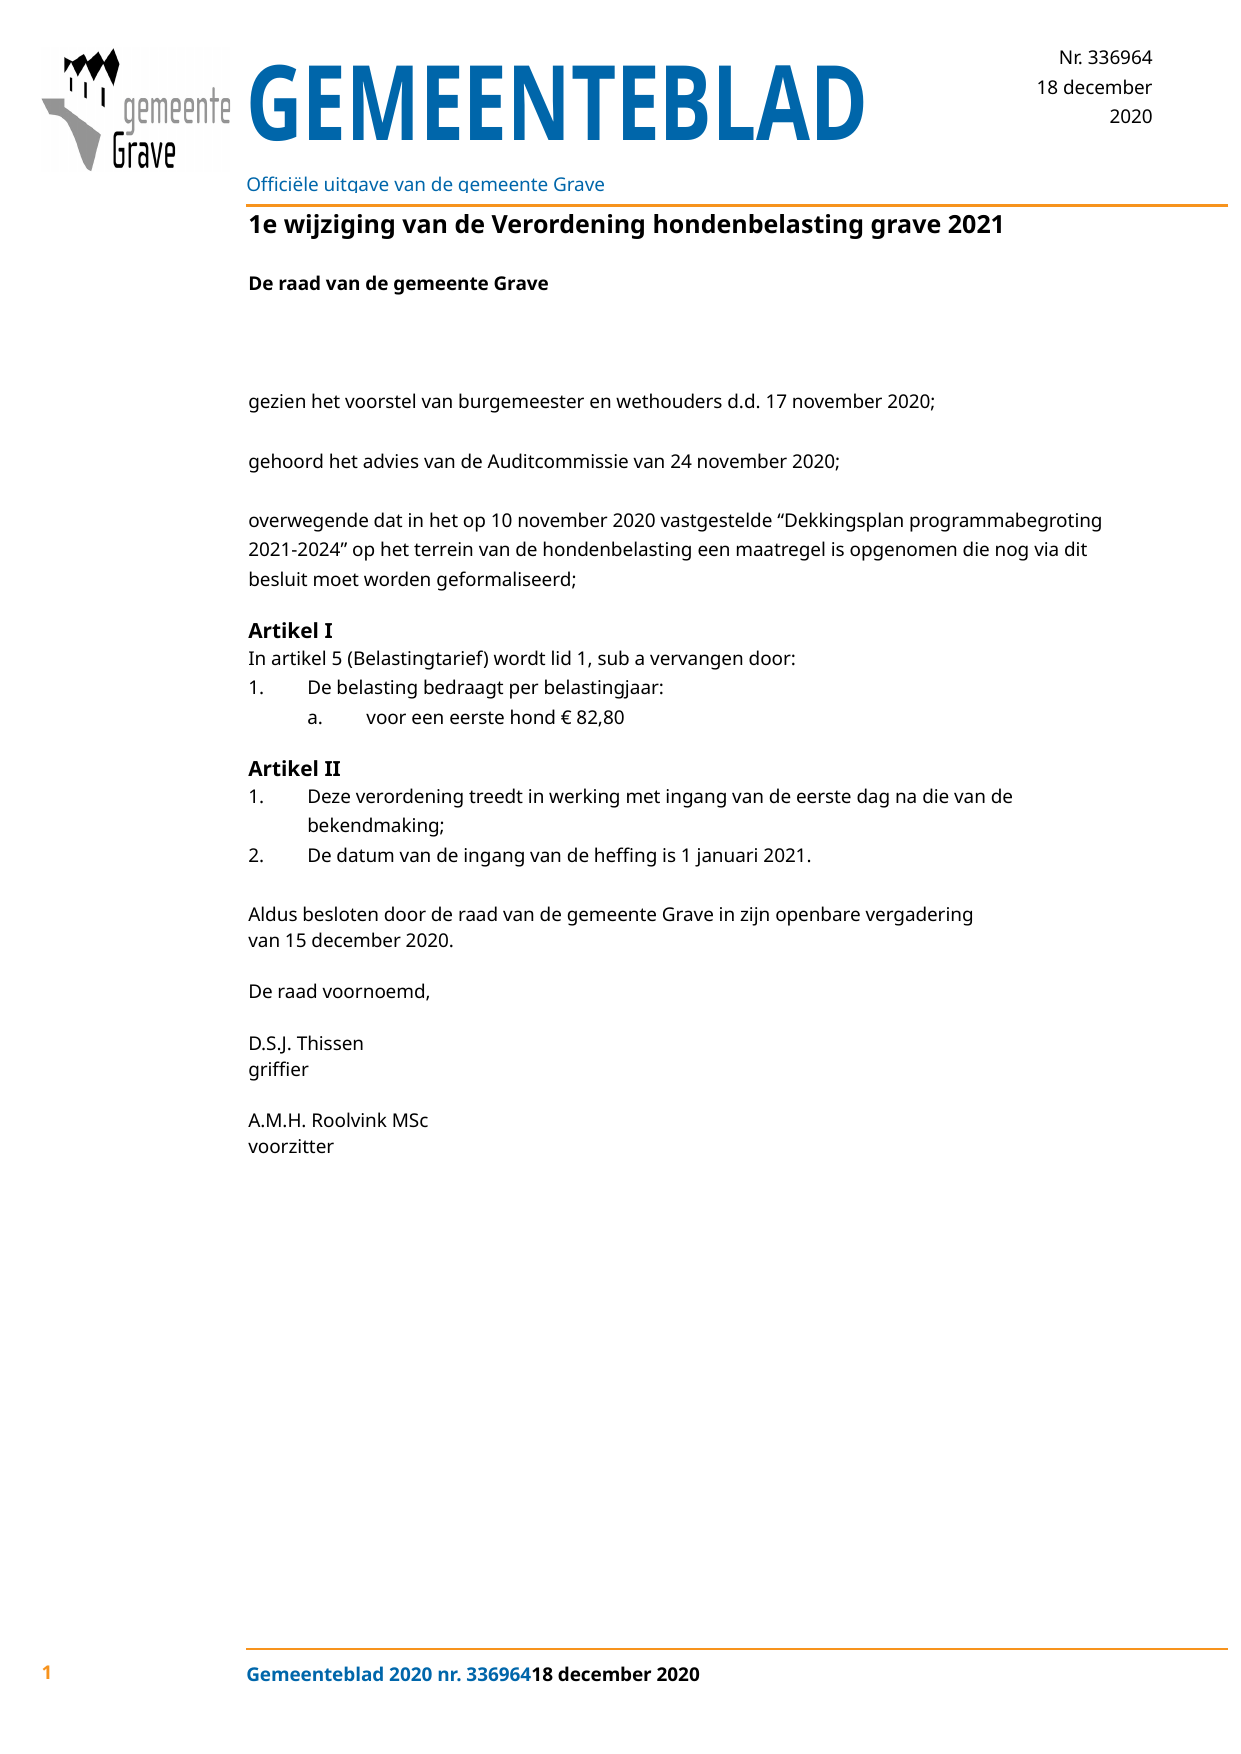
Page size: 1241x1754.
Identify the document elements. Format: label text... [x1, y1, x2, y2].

text gehoord het advies van de Auditcommissie van 24 november 2020; [248, 448, 1152, 473]
text Aldus besloten door de raad van de gemeente Grave in zijn openbare vergadering [248, 901, 1152, 927]
text griffier [248, 1056, 1152, 1081]
text De raad van de gemeente Grave [248, 270, 1152, 296]
list voor een eerste hond € 82,80 [307, 704, 1152, 730]
text overwegende dat in het op 10 november 2020 vastgestelde “Dekkingsplan programmabegroting 2021-2024” op het terrein van de hondenbelasting een maatregel is opgenomen die nog via dit besluit moet worden geformaliseerd; [248, 507, 1152, 592]
text voorzitter [248, 1133, 1152, 1159]
text De raad voornoemd, [248, 978, 1152, 1004]
text Artikel I [248, 617, 1152, 645]
list De belasting bedraagt per belastingjaar: [248, 674, 1152, 700]
text Artikel II [248, 754, 1152, 783]
text D.S.J. Thissen [248, 1030, 1152, 1056]
text gezien het voorstel van burgemeester en wethouders d.d. 17 november 2020; [248, 389, 1152, 414]
text 1e wijziging van de Verordening hondenbelasting grave 2021 [248, 207, 1152, 241]
text A.M.H. Roolvink MSc [248, 1107, 1152, 1133]
picture [41, 47, 231, 172]
list De datum van de ingang van de heffing is 1 januari 2021. [248, 842, 1152, 868]
text van 15 december 2020. [248, 927, 1152, 953]
text In artikel 5 (Belastingtarief) wordt lid 1, sub a vervangen door: [248, 645, 1152, 671]
list Deze verordening treedt in werking met ingang van de eerste dag na die van de bekendmaking; [248, 783, 1152, 838]
